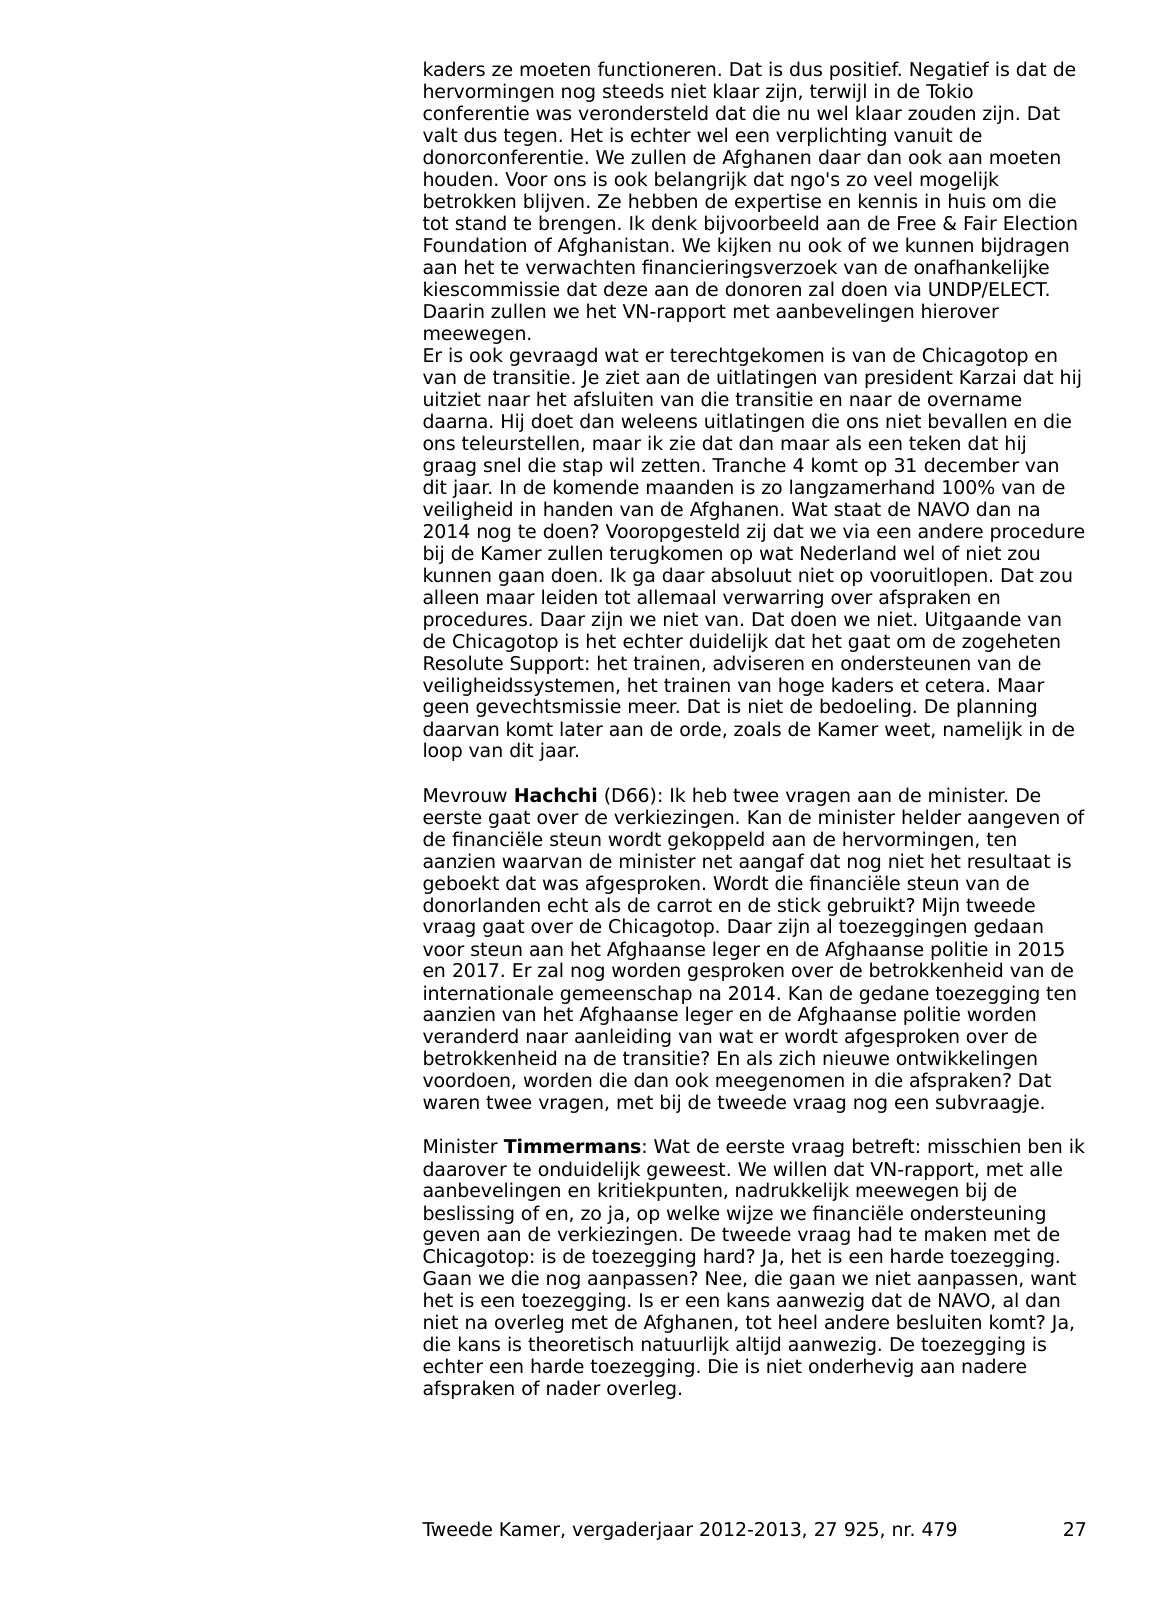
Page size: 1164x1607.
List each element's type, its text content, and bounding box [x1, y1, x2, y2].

text Mevrouw Hachchi (D66): Ik heb twee vragen aan de minister. De eerste gaat over de verkiezingen. Kan de minister helder aangeven of de financiële steun wordt gekoppeld aan de hervormingen, ten aanzien waarvan de minister net aangaf dat nog niet het resultaat is geboekt dat was afgesproken. Wordt die financiële steun van de donorlanden echt als de carrot en de stick gebruikt? Mijn tweede vraag gaat over de Chicagotop. Daar zijn al toezeggingen gedaan voor steun aan het Afghaanse leger en de Afghaanse politie in 2015 en 2017. Er zal nog worden gesproken over de betrokkenheid van de internationale gemeenschap na 2014. Kan de gedane toezegging ten aanzien van het Afghaanse leger en de Afghaanse politie worden veranderd naar aanleiding van wat er wordt afgesproken over de betrokkenheid na de transitie? En als zich nieuwe ontwikkelingen voordoen, worden die dan ook meegenomen in die afspraken? Dat waren twee vragen, met bij de tweede vraag nog een subvraagje. [422, 784, 1087, 1114]
text Er is ook gevraagd wat er terechtgekomen is van de Chicagotop en van de transitie. Je ziet aan de uitlatingen van president Karzai dat hij uitziet naar het afsluiten van die transitie en naar de overname daarna. Hij doet dan weleens uitlatingen die ons niet bevallen en die ons teleurstellen, maar ik zie dat dan maar als een teken dat hij graag snel die stap wil zetten. Tranche 4 komt op 31 december van dit jaar. In de komende maanden is zo langzamerhand 100% van de veiligheid in handen van de Afghanen. Wat staat de NAVO dan na 2014 nog te doen? Vooropgesteld zij dat we via een andere procedure bij de Kamer zullen terugkomen op wat Nederland wel of niet zou kunnen gaan doen. Ik ga daar absoluut niet op vooruitlopen. Dat zou alleen maar leiden tot allemaal verwarring over afspraken en procedures. Daar zijn we niet van. Dat doen we niet. Uitgaande van de Chicagotop is het echter duidelijk dat het gaat om de zogeheten Resolute Support: het trainen, adviseren en ondersteunen van de veiligheidssystemen, het trainen van hoge kaders et cetera. Maar geen gevechtsmissie meer. Dat is niet de bedoeling. De planning daarvan komt later aan de orde, zoals de Kamer weet, namelijk in de loop van dit jaar. [422, 345, 1087, 762]
text Minister Timmermans: Wat de eerste vraag betreft: misschien ben ik daarover te onduidelijk geweest. We willen dat VN-rapport, met alle aanbevelingen en kritiekpunten, nadrukkelijk meewegen bij de beslissing of en, zo ja, op welke wijze we financiële ondersteuning geven aan de verkiezingen. De tweede vraag had te maken met de Chicagotop: is de toezegging hard? Ja, het is een harde toezegging. Gaan we die nog aanpassen? Nee, die gaan we niet aanpassen, want het is een toezegging. Is er een kans aanwezig dat de NAVO, al dan niet na overleg met de Afghanen, tot heel andere besluiten komt? Ja, die kans is theoretisch natuurlijk altijd aanwezig. De toezegging is echter een harde toezegging. Die is niet onderhevig aan nadere afspraken of nader overleg. [422, 1136, 1087, 1400]
text kaders ze moeten functioneren. Dat is dus positief. Negatief is dat de hervormingen nog steeds niet klaar zijn, terwijl in de Tokio conferentie was verondersteld dat die nu wel klaar zouden zijn. Dat valt dus tegen. Het is echter wel een verplichting vanuit de donorconferentie. We zullen de Afghanen daar dan ook aan moeten houden. Voor ons is ook belangrijk dat ngo's zo veel mogelijk betrokken blijven. Ze hebben de expertise en kennis in huis om die tot stand te brengen. Ik denk bijvoorbeeld aan de Free & Fair Election Foundation of Afghanistan. We kijken nu ook of we kunnen bijdragen aan het te verwachten financieringsverzoek van de onafhankelijke kiescommissie dat deze aan de donoren zal doen via UNDP/ELECT. Daarin zullen we het VN-rapport met aanbevelingen hierover meewegen. [422, 59, 1087, 345]
